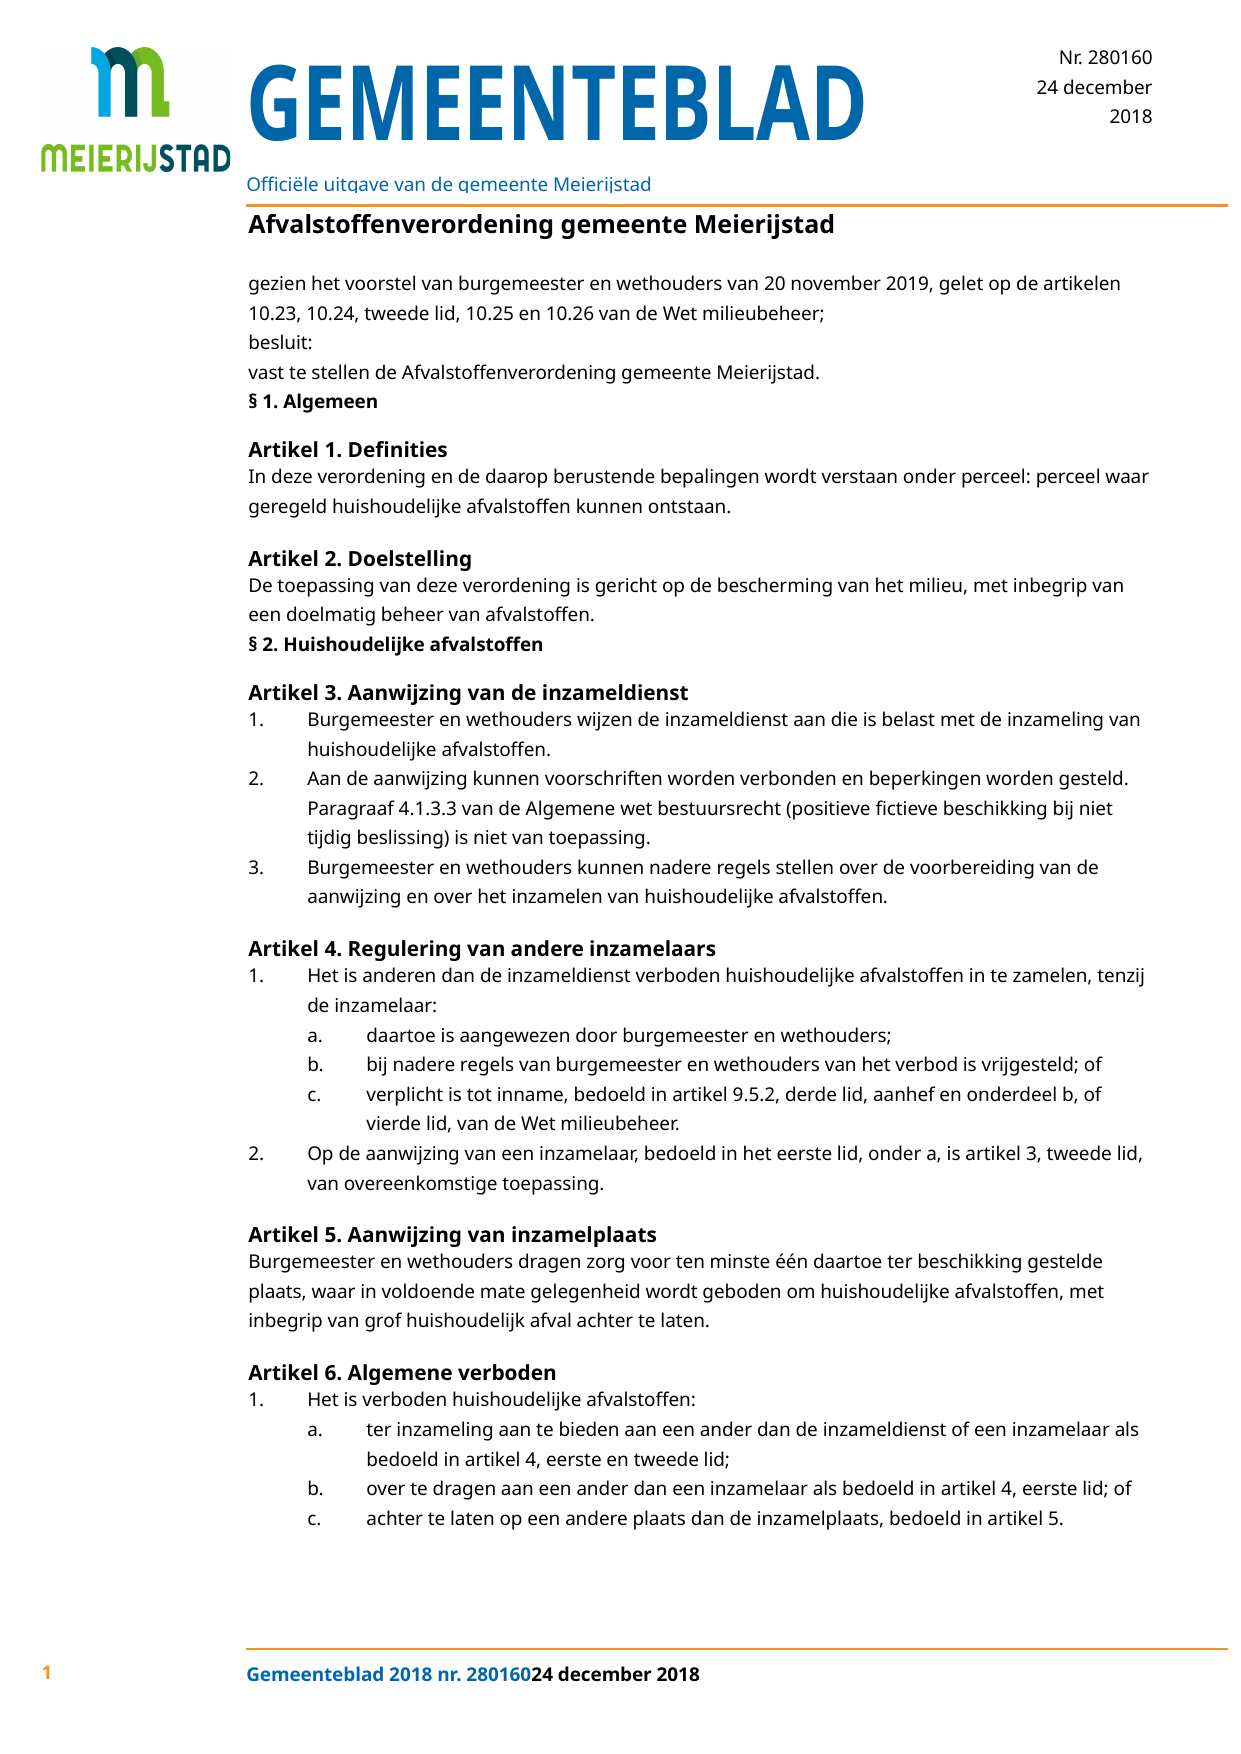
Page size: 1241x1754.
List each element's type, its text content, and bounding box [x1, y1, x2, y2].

list Aan de aanwijzing kunnen voorschriften worden verbonden en beperkingen worden gesteld. Paragraaf 4.1.3.3 van de Algemene wet bestuursrecht (positieve fictieve beschikking bij niet tijdig beslissing) is niet van toepassing. [248, 765, 1152, 850]
text Afvalstoffenverordening gemeente Meierijstad [248, 207, 1152, 241]
text gezien het voorstel van burgemeester en wethouders van 20 november 2019, gelet op de artikelen 10.23, 10.24, tweede lid, 10.25 en 10.26 van de Wet milieubeheer; [248, 270, 1152, 326]
text Artikel 1. Definities [248, 435, 1152, 464]
list Op de aanwijzing van een inzamelaar, bedoeld in het eerste lid, onder a, is artikel 3, tweede lid, van overeenkomstige toepassing. [248, 1140, 1152, 1195]
list Burgemeester en wethouders kunnen nadere regels stellen over de voorbereiding van de aanwijzing en over het inzamelen van huishoudelijke afvalstoffen. [248, 854, 1152, 909]
text Artikel 6. Algemene verboden [248, 1358, 1152, 1387]
list Het is verboden huishoudelijke afvalstoffen: [248, 1387, 1152, 1412]
text Artikel 3. Aanwijzing van de inzameldienst [248, 678, 1152, 706]
list Burgemeester en wethouders wijzen de inzameldienst aan die is belast met de inzameling van huishoudelijke afvalstoffen. [248, 706, 1152, 762]
text Burgemeester en wethouders dragen zorg voor ten minste één daartoe ter beschikking gestelde plaats, waar in voldoende mate gelegenheid wordt geboden om huishoudelijke afvalstoffen, met inbegrip van grof huishoudelijk afval achter te laten. [248, 1248, 1152, 1333]
list achter te laten op een andere plaats dan de inzamelplaats, bedoeld in artikel 5. [307, 1505, 1152, 1531]
text Artikel 5. Aanwijzing van inzamelplaats [248, 1220, 1152, 1248]
text § 1. Algemeen [248, 389, 1152, 414]
list daartoe is aangewezen door burgemeester en wethouders; [307, 1022, 1152, 1047]
text vast te stellen de Afvalstoffenverordening gemeente Meierijstad. [248, 359, 1152, 385]
list bij nadere regels van burgemeester en wethouders van het verbod is vrijgesteld; of [307, 1051, 1152, 1077]
picture [41, 47, 231, 172]
list ter inzameling aan te bieden aan een ander dan de inzameldienst of een inzamelaar als bedoeld in artikel 4, eerste en tweede lid; [307, 1416, 1152, 1471]
text In deze verordening en de daarop berustende bepalingen wordt verstaan onder perceel: perceel waar geregeld huishoudelijke afvalstoffen kunnen ontstaan. [248, 464, 1152, 519]
text Artikel 4. Regulering van andere inzamelaars [248, 934, 1152, 963]
list verplicht is tot inname, bedoeld in artikel 9.5.2, derde lid, aanhef en onderdeel b, of vierde lid, van de Wet milieubeheer. [307, 1081, 1152, 1136]
text Artikel 2. Doelstelling [248, 544, 1152, 572]
list Het is anderen dan de inzameldienst verboden huishoudelijke afvalstoffen in te zamelen, tenzij de inzamelaar: [248, 963, 1152, 1018]
text besluit: [248, 329, 1152, 355]
text § 2. Huishoudelijke afvalstoffen [248, 631, 1152, 657]
list over te dragen aan een ander dan een inzamelaar als bedoeld in artikel 4, eerste lid; of [307, 1475, 1152, 1501]
text De toepassing van deze verordening is gericht op de bescherming van het milieu, met inbegrip van een doelmatig beheer van afvalstoffen. [248, 572, 1152, 627]
